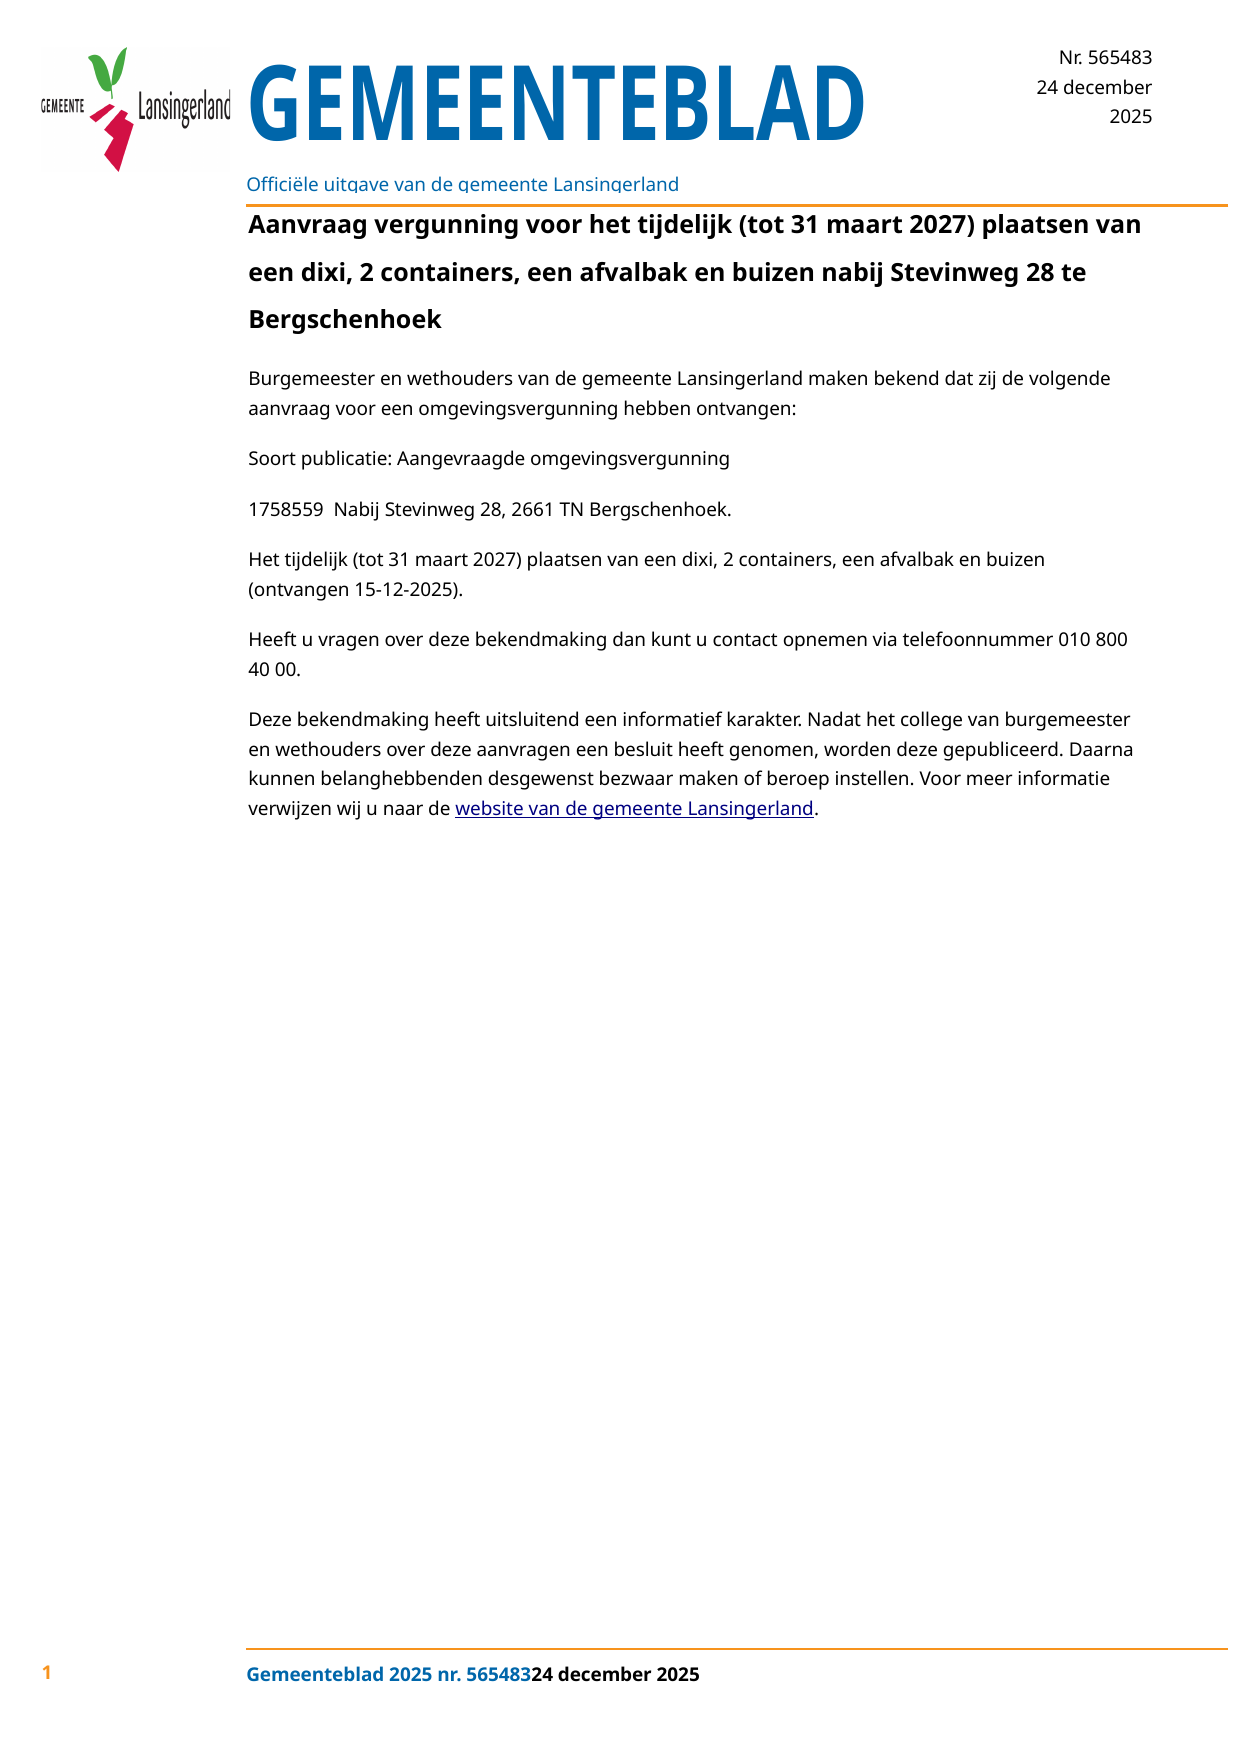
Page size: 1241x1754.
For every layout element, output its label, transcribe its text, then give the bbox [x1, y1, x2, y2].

text Aanvraag vergunning voor het tijdelijk (tot 31 maart 2027) plaatsen van een dixi, 2 containers, een afvalbak en buizen nabij Stevinweg 28 te Bergschenhoek [248, 207, 1152, 336]
text Heeft u vragen over deze bekendmaking dan kunt u contact opnemen via telefoonnummer 010 800 40 00. [248, 626, 1152, 682]
text Burgemeester en wethouders van de gemeente Lansingerland maken bekend dat zij de volgende aanvraag voor een omgevingsvergunning hebben ontvangen: [248, 366, 1152, 421]
picture [41, 47, 231, 172]
text Soort publicatie: Aangevraagde omgevingsvergunning [248, 446, 1152, 471]
text 1758559 Nabij Stevinweg 28, 2661 TN Bergschenhoek. [248, 496, 1152, 522]
text Het tijdelijk (tot 31 maart 2027) plaatsen van een dixi, 2 containers, een afvalbak en buizen (ontvangen 15-12-2025). [248, 546, 1152, 602]
text Deze bekendmaking heeft uitsluitend een informatief karakter. Nadat het college van burgemeester en wethouders over deze aanvragen een besluit heeft genomen, worden deze gepubliceerd. Daarna kunnen belanghebbenden desgewenst bezwaar maken of beroep instellen. Voor meer informatie verwijzen wij u naar de website van de gemeente Lansingerland. [248, 706, 1152, 821]
